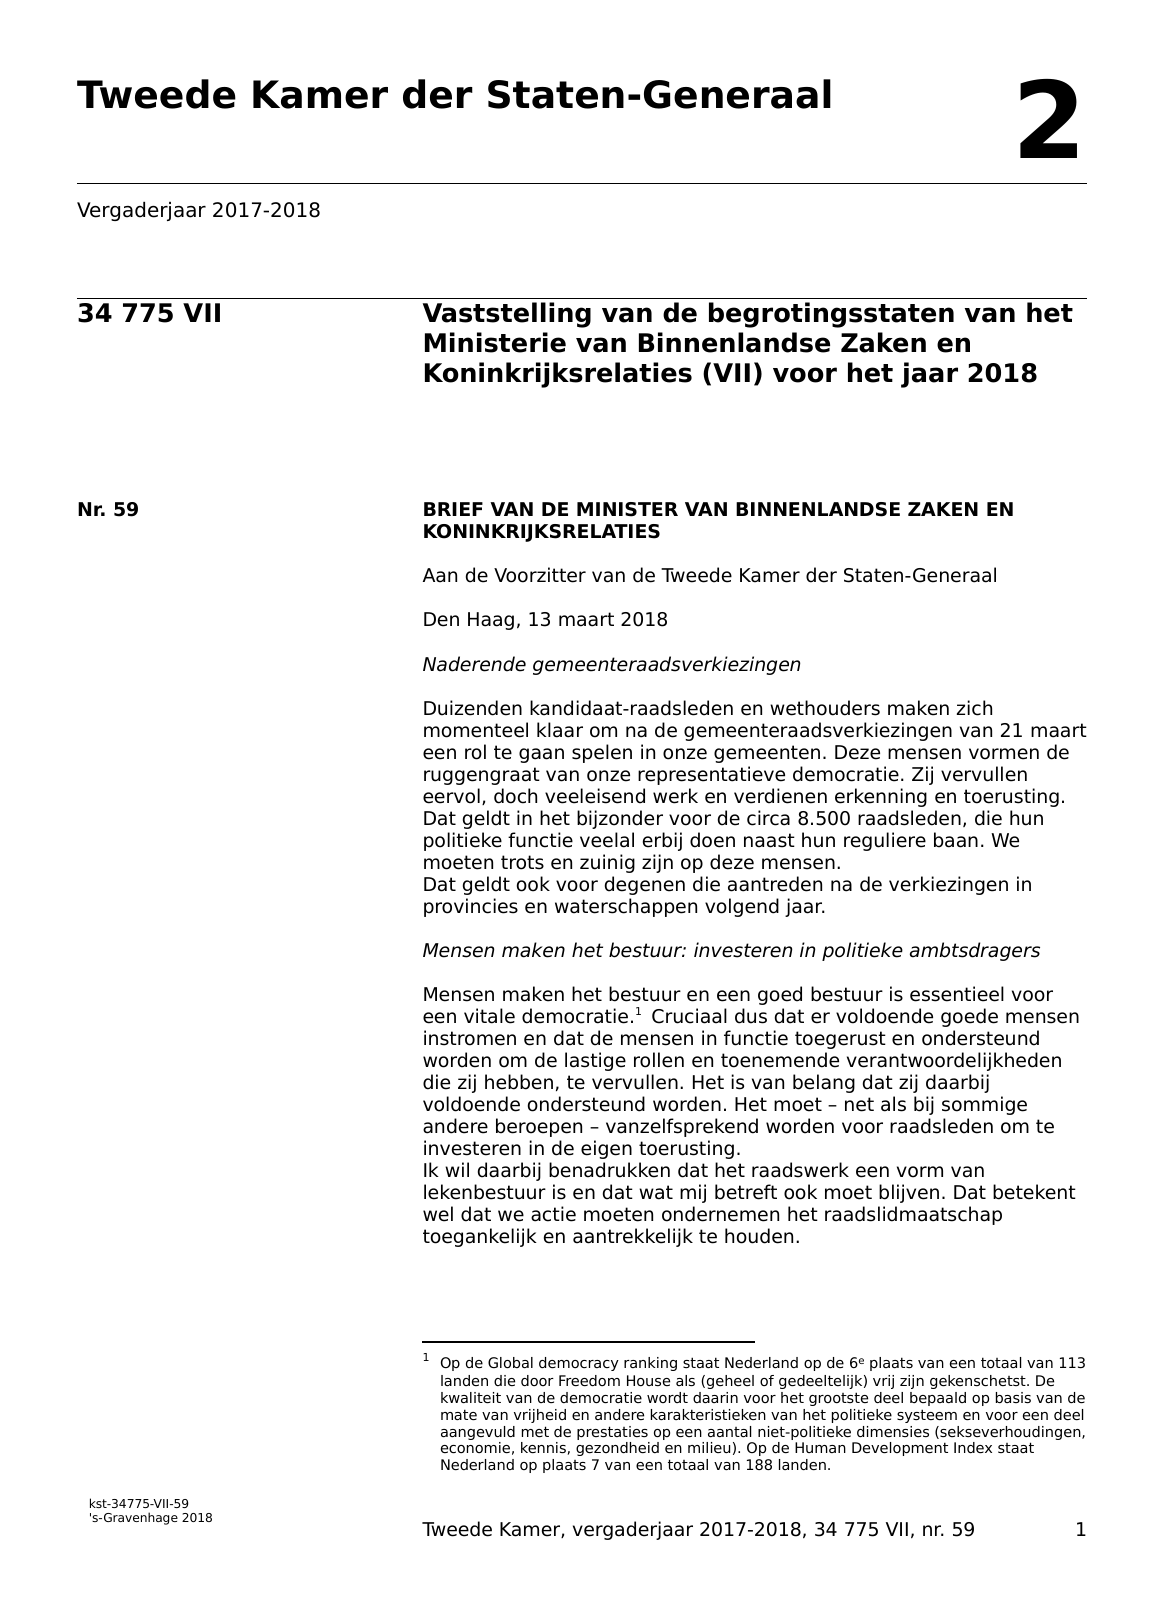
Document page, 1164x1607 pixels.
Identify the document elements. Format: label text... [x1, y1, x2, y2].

subtitle Mensen maken het bestuur: investeren in politieke ambtsdragers [422, 940, 1087, 962]
text Den Haag, 13 maart 2018 [422, 609, 1087, 631]
subtitle 34 775 VII Vaststelling van de begrotingsstaten van het Ministerie van Binnenlandse Zaken en Koninkrijksrelaties (VII) voor het jaar 2018 [77, 299, 1087, 388]
text Op de Global democracy ranking staat Nederland op de 6e plaats van een totaal van 113 landen die door Freedom House als (geheel of gedeeltelijk) vrij zijn gekenschetst. De kwaliteit van de democratie wordt daarin voor het grootste deel bepaald op basis van de mate van vrijheid en andere karakteristieken van het politieke systeem en voor een deel aangevuld met de prestaties op een aantal niet-politieke dimensies (sekseverhoudingen, economie, kennis, gezondheid en milieu). Op de Human Development Index staat Nederland op plaats 7 van een totaal van 188 landen. [422, 1351, 1087, 1474]
subtitle Naderende gemeenteraadsverkiezingen [422, 653, 1087, 676]
text kst-34775-VII-59 [88, 1497, 323, 1511]
table_cell Vergaderjaar 2017-2018 [77, 184, 1087, 298]
text Duizenden kandidaat-raadsleden en wethouders maken zich momenteel klaar om na de gemeenteraadsverkiezingen van 21 maart een rol te gaan spelen in onze gemeenten. Deze mensen vormen de ruggengraat van onze representatieve democratie. Zij vervullen eervol, doch veeleisend werk en verdienen erkenning en toerusting. Dat geldt in het bijzonder voor de circa 8.500 raadsleden, die hun politieke functie veelal erbij doen naast hun reguliere baan. We moeten trots en zuinig zijn op deze mensen. [422, 698, 1087, 873]
table_header 2 [886, 59, 1087, 183]
text Mensen maken het bestuur en een goed bestuur is essentieel voor een vitale democratie. Cruciaal dus dat er voldoende goede mensen instromen en dat de mensen in functie toegerust en ondersteund worden om de lastige rollen en toenemende verantwoordelijkheden die zij hebben, te vervullen. Het is van belang dat zij daarbij voldoende ondersteund worden. Het moet – net als bij sommige andere beroepen – vanzelfsprekend worden voor raadsleden om te investeren in de eigen toerusting. [422, 984, 1087, 1160]
subtitle Nr. 59 BRIEF VAN DE MINISTER VAN BINNENLANDSE ZAKEN EN KONINKRIJKSRELATIES [77, 499, 1087, 543]
text Aan de Voorzitter van de Tweede Kamer der Staten-Generaal [422, 565, 1087, 587]
table_header Tweede Kamer der Staten-Generaal [77, 59, 886, 183]
text 's-Gravenhage 2018 [88, 1511, 323, 1525]
text Dat geldt ook voor degenen die aantreden na de verkiezingen in provincies en waterschappen volgend jaar. [422, 873, 1087, 917]
text Ik wil daarbij benadrukken dat het raadswerk een vorm van lekenbestuur is en dat wat mij betreft ook moet blijven. Dat betekent wel dat we actie moeten ondernemen het raadslidmaatschap toegankelijk en aantrekkelijk te houden. [422, 1160, 1087, 1248]
